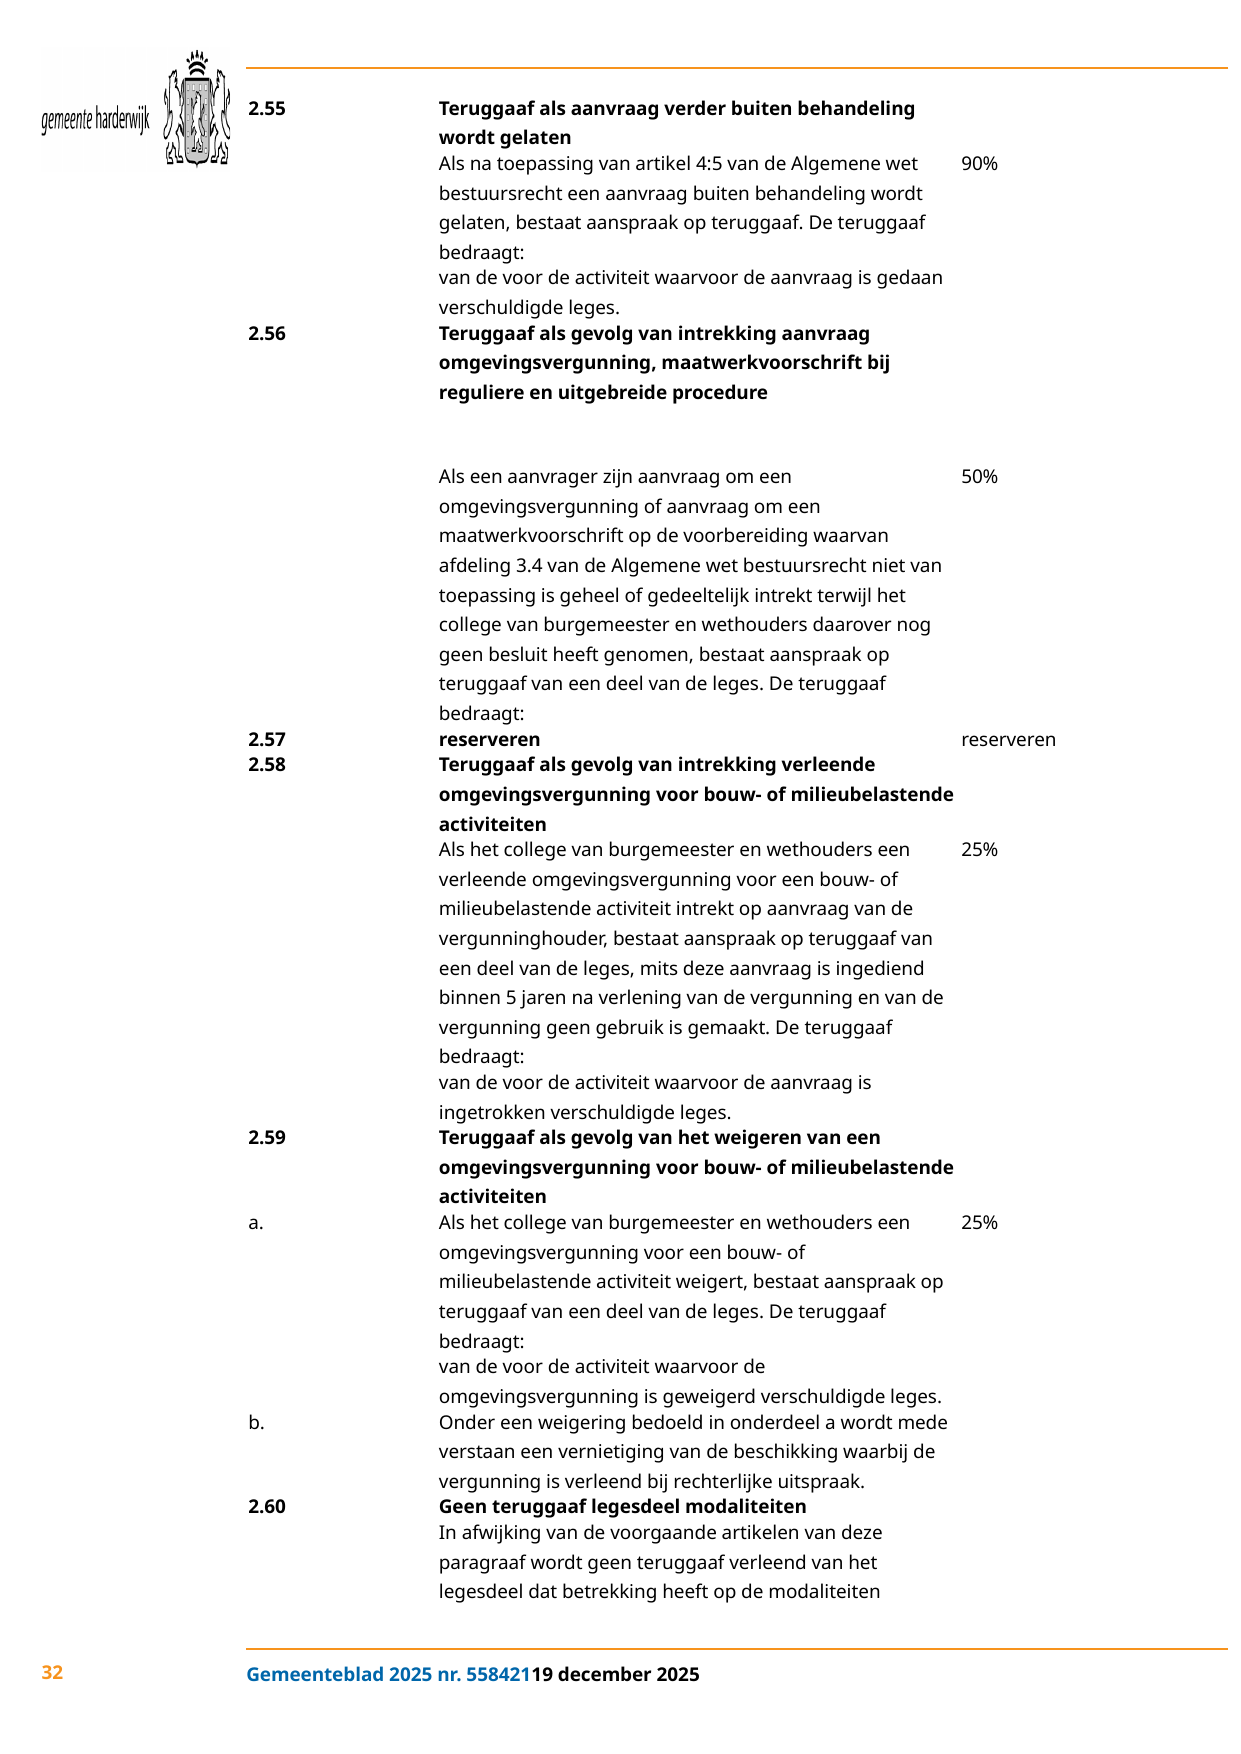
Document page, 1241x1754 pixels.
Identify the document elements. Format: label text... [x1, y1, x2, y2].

table_cell [961, 1520, 1152, 1604]
table_cell Teruggaaf als aanvraag verder buiten behandeling wordt gelaten [439, 95, 961, 150]
table_cell [961, 95, 1152, 150]
table_cell Teruggaaf als gevolg van het weigeren van een omgevingsvergunning voor bouw- of milieubelastende activiteiten [439, 1125, 961, 1209]
table_cell 2.57 [248, 726, 439, 752]
table_header 50% [961, 464, 1152, 726]
table_cell [248, 405, 1152, 431]
table_cell Teruggaaf als gevolg van intrekking verleende omgevingsvergunning voor bouw- of milieubelastende activiteiten [439, 752, 961, 836]
table_cell 25% [961, 836, 1152, 1069]
table_cell 2.58 [248, 752, 439, 836]
table_cell b. [248, 1409, 439, 1494]
table_cell [248, 836, 439, 1069]
table_cell 25% [961, 1210, 1152, 1353]
table_cell [961, 1354, 1152, 1409]
table_header [248, 464, 439, 726]
table_cell Als na toepassing van artikel 4:5 van de Algemene wet bestuursrecht een aanvraag buiten behandeling wordt gelaten, bestaat aanspraak op teruggaaf. De teruggaaf bedraagt: [439, 150, 961, 264]
table_cell [961, 1409, 1152, 1494]
table_cell [961, 1494, 1152, 1519]
table_cell Teruggaaf als gevolg van intrekking aanvraag omgevingsvergunning, maatwerkvoorschrift bij reguliere en uitgebreide procedure [439, 320, 961, 405]
table_cell 2.56 [248, 320, 439, 405]
table_cell a. [248, 1210, 439, 1353]
table_cell [248, 150, 439, 264]
table_cell Als het college van burgemeester en wethouders een verleende omgevingsvergunning voor een bouw- of milieubelastende activiteit intrekt op aanvraag van de vergunninghouder, bestaat aanspraak op teruggaaf van een deel van de leges, mits deze aanvraag is ingediend binnen 5 jaren na verlening van de vergunning en van de vergunning geen gebruik is gemaakt. De teruggaaf bedraagt: [439, 836, 961, 1069]
picture [41, 47, 231, 172]
table_cell 2.55 [248, 95, 439, 150]
table_cell [248, 1069, 439, 1124]
table_cell [961, 752, 1152, 836]
table_cell reserveren [961, 726, 1152, 752]
table_cell [961, 265, 1152, 320]
table_cell Geen teruggaaf legesdeel modaliteiten [439, 1494, 961, 1519]
table_cell [248, 1354, 439, 1409]
table_cell [961, 1069, 1152, 1124]
table_cell van de voor de activiteit waarvoor de aanvraag is ingetrokken verschuldigde leges. [439, 1069, 961, 1124]
table_cell [248, 1520, 439, 1604]
table_cell 2.59 [248, 1125, 439, 1209]
table_cell 90% [961, 150, 1152, 264]
table_cell [961, 320, 1152, 405]
table_cell reserveren [439, 726, 961, 752]
table_cell [248, 265, 439, 320]
table_header Als een aanvrager zijn aanvraag om een omgevingsvergunning of aanvraag om een maatwerkvoorschrift op de voorbereiding waarvan afdeling 3.4 van de Algemene wet bestuursrecht niet van toepassing is geheel of gedeeltelijk intrekt terwijl het college van burgemeester en wethouders daarover nog geen besluit heeft genomen, bestaat aanspraak op teruggaaf van een deel van de leges. De teruggaaf bedraagt: [439, 464, 961, 726]
table_cell van de voor de activiteit waarvoor de omgevingsvergunning is geweigerd verschuldigde leges. [439, 1354, 961, 1409]
table_cell Als het college van burgemeester en wethouders een omgevingsvergunning voor een bouw- of milieubelastende activiteit weigert, bestaat aanspraak op teruggaaf van een deel van de leges. De teruggaaf bedraagt: [439, 1210, 961, 1353]
table_cell [961, 1125, 1152, 1209]
table_cell In afwijking van de voorgaande artikelen van deze paragraaf wordt geen teruggaaf verleend van het legesdeel dat betrekking heeft op de modaliteiten [439, 1520, 961, 1604]
table_cell Onder een weigering bedoeld in onderdeel a wordt mede verstaan een vernietiging van de beschikking waarbij de vergunning is verleend bij rechterlijke uitspraak. [439, 1409, 961, 1494]
table_cell 2.60 [248, 1494, 439, 1519]
table_cell van de voor de activiteit waarvoor de aanvraag is gedaan verschuldigde leges. [439, 265, 961, 320]
